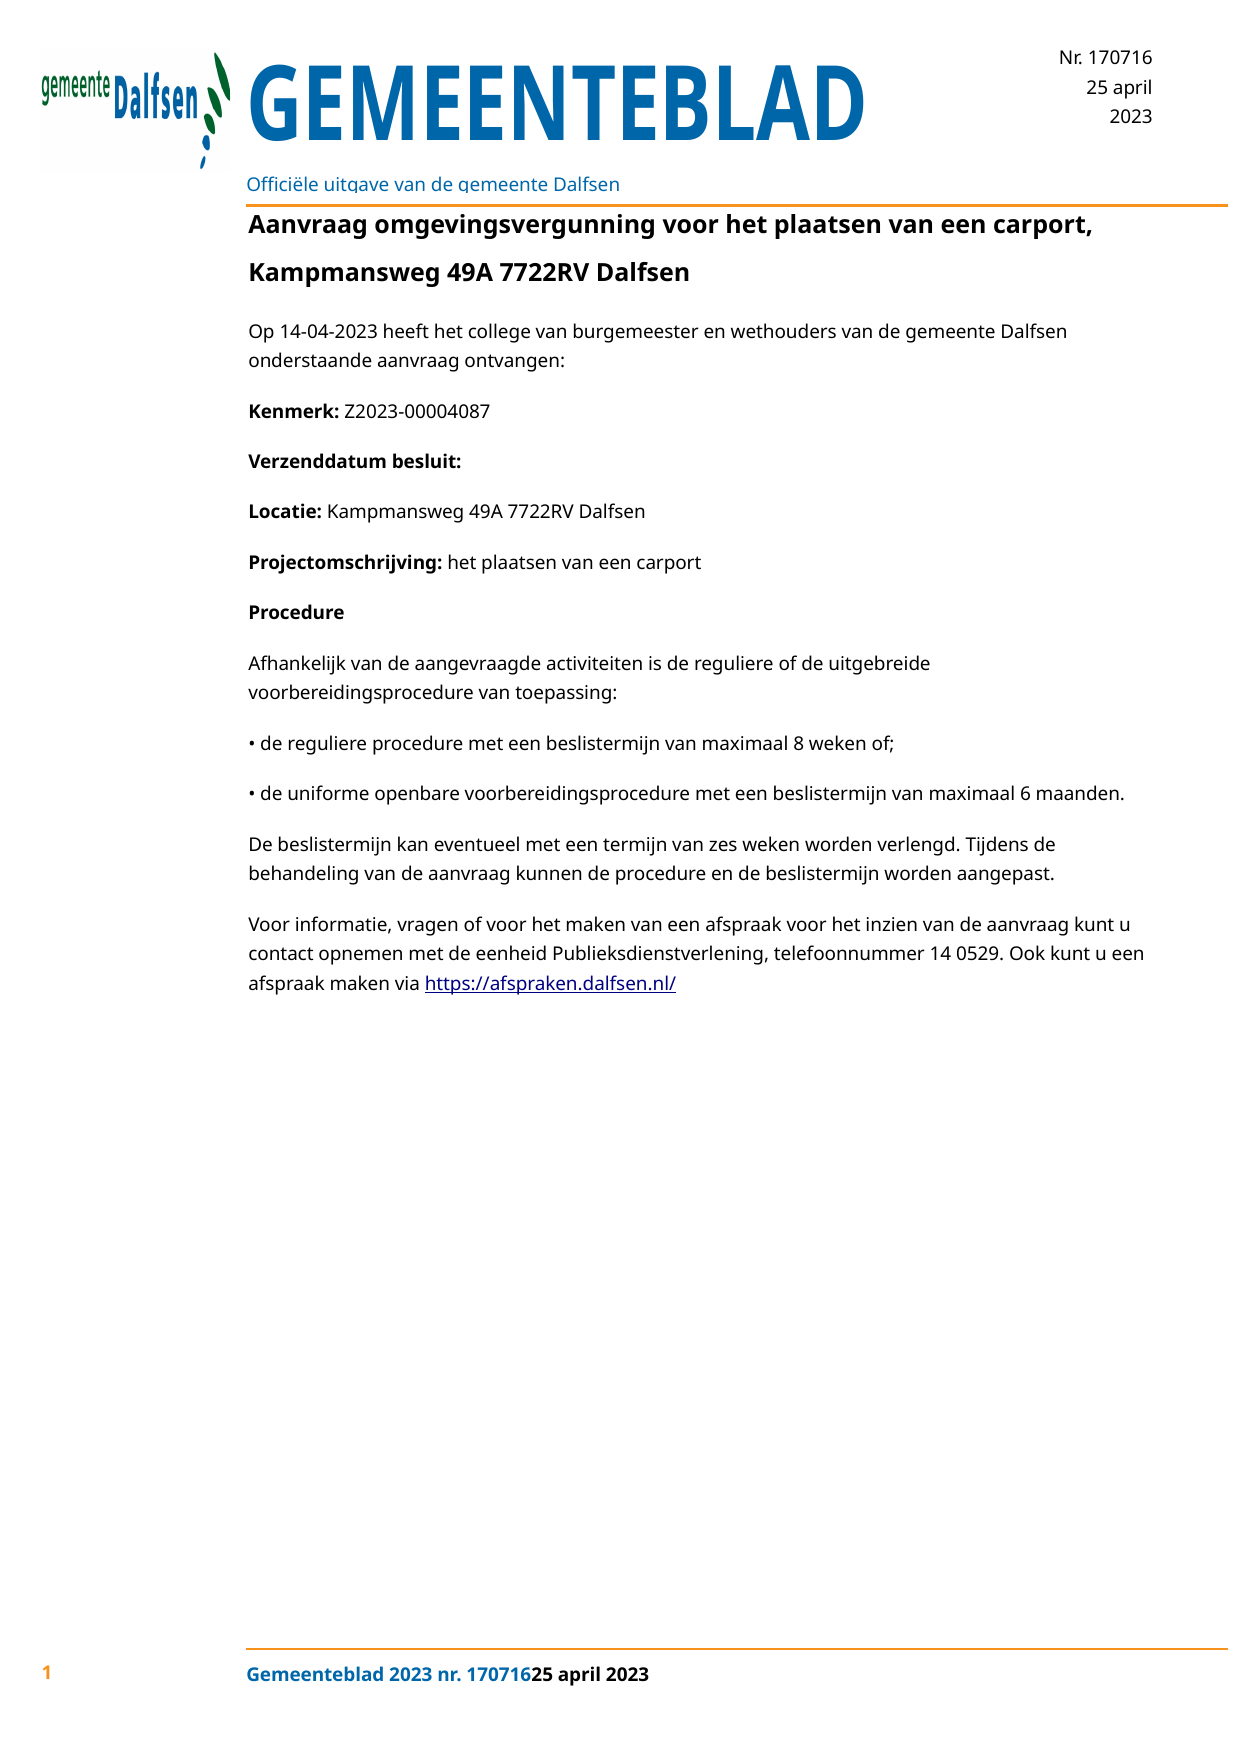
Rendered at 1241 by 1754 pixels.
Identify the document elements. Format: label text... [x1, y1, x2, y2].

text Verzenddatum besluit: [248, 448, 1152, 474]
text Procedure [248, 599, 1152, 625]
text Voor informatie, vragen of voor het maken van een afspraak voor het inzien van de aanvraag kunt u contact opnemen met de eenheid Publieksdienstverlening, telefoonnummer 14 0529. Ook kunt u een afspraak maken via https://afspraken.dalfsen.nl/ [248, 911, 1152, 996]
text Afhankelijk van de aangevraagde activiteiten is de reguliere of de uitgebreide voorbereidingsprocedure van toepassing: [248, 650, 1152, 705]
text Locatie: Kampmansweg 49A 7722RV Dalfsen [248, 499, 1152, 524]
picture [41, 47, 231, 172]
text Op 14-04-2023 heeft het college van burgemeester en wethouders van de gemeente Dalfsen onderstaande aanvraag ontvangen: [248, 318, 1152, 373]
text Projectomschrijving: het plaatsen van een carport [248, 549, 1152, 575]
text • de reguliere procedure met een beslistermijn van maximaal 8 weken of; [248, 730, 1152, 756]
text Kenmerk: Z2023-00004087 [248, 398, 1152, 424]
text • de uniforme openbare voorbereidingsprocedure met een beslistermijn van maximaal 6 maanden. [248, 780, 1152, 806]
text Aanvraag omgevingsvergunning voor het plaatsen van een carport, Kampmansweg 49A 7722RV Dalfsen [248, 207, 1152, 288]
text De beslistermijn kan eventueel met een termijn van zes weken worden verlengd. Tijdens de behandeling van de aanvraag kunnen de procedure en de beslistermijn worden aangepast. [248, 831, 1152, 886]
